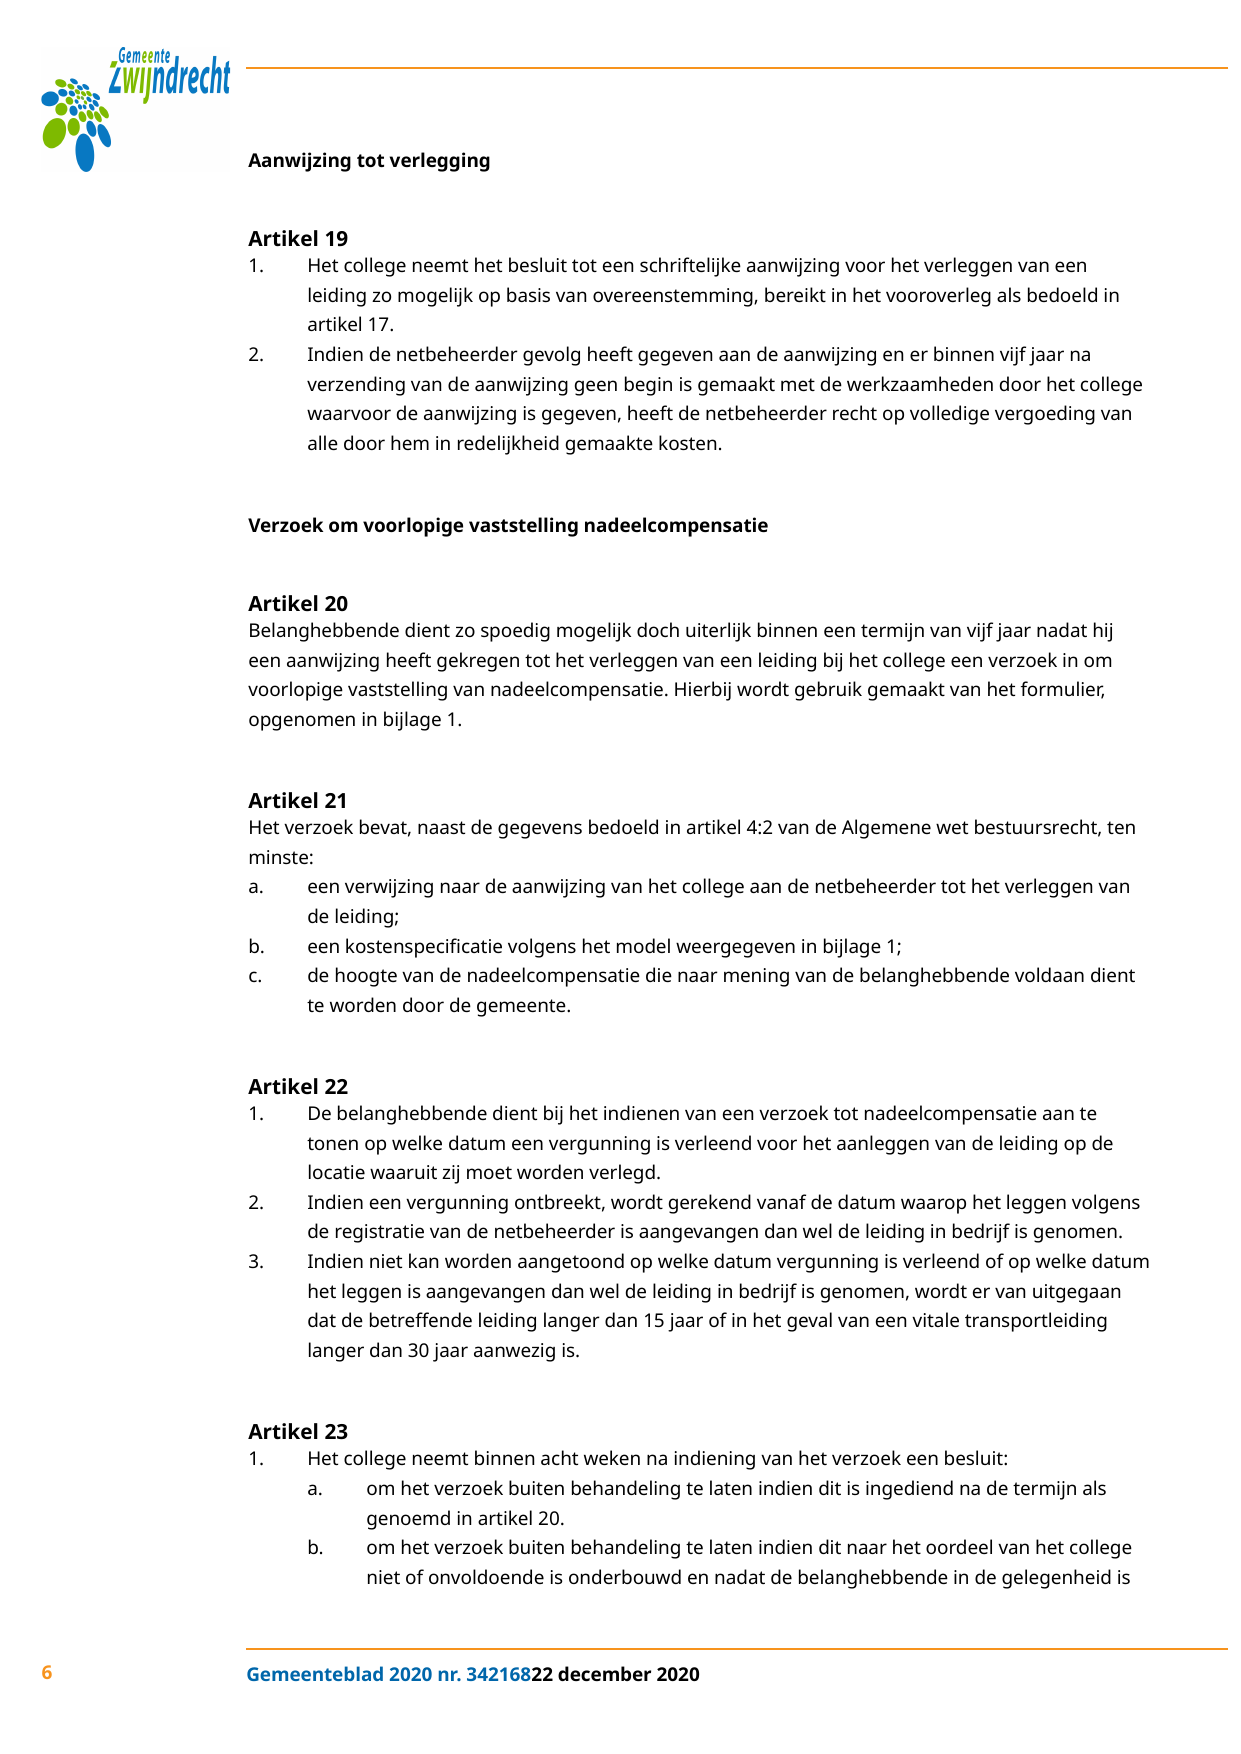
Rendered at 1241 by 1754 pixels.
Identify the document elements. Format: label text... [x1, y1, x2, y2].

list Indien niet kan worden aangetoond op welke datum vergunning is verleend of op welke datum het leggen is aangevangen dan wel de leiding in bedrijf is genomen, wordt er van uitgegaan dat de betreffende leiding langer dan 15 jaar of in het geval van een vitale transportleiding langer dan 30 jaar aanwezig is. [248, 1248, 1152, 1363]
list Indien de netbeheerder gevolg heeft gegeven aan de aanwijzing en er binnen vijf jaar na verzending van de aanwijzing geen begin is gemaakt met de werkzaamheden door het college waarvoor de aanwijzing is gegeven, heeft de netbeheerder recht op volledige vergoeding van alle door hem in redelijkheid gemaakte kosten. [248, 341, 1152, 456]
list Indien een vergunning ontbreekt, wordt gerekend vanaf de datum waarop het leggen volgens de registratie van de netbeheerder is aangevangen dan wel de leiding in bedrijf is genomen. [248, 1189, 1152, 1244]
text Verzoek om voorlopige vaststelling nadeelcompensatie [248, 510, 1152, 538]
list De belanghebbende dient bij het indienen van een verzoek tot nadeelcompensatie aan te tonen op welke datum een vergunning is verleend voor het aanleggen van de leiding op de locatie waaruit zij moet worden verlegd. [248, 1100, 1152, 1185]
list om het verzoek buiten behandeling te laten indien dit is ingediend na de termijn als genoemd in artikel 20. [307, 1475, 1152, 1530]
list Het college neemt binnen acht weken na indiening van het verzoek een besluit: [248, 1446, 1152, 1471]
text Artikel 20 [248, 589, 1152, 617]
text Aanwijzing tot verlegging [248, 145, 1152, 174]
text Artikel 22 [248, 1072, 1152, 1100]
list een verwijzing naar de aanwijzing van het college aan de netbeheerder tot het verleggen van de leiding; [248, 874, 1152, 929]
text Artikel 21 [248, 786, 1152, 814]
picture [41, 47, 231, 172]
text Artikel 19 [248, 224, 1152, 252]
list om het verzoek buiten behandeling te laten indien dit naar het oordeel van het college niet of onvoldoende is onderbouwd en nadat de belanghebbende in de gelegenheid is [307, 1534, 1152, 1589]
text Belanghebbende dient zo spoedig mogelijk doch uiterlijk binnen een termijn van vijf jaar nadat hij een aanwijzing heeft gekregen tot het verleggen van een leiding bij het college een verzoek in om voorlopige vaststelling van nadeelcompensatie. Hierbij wordt gebruik gemaakt van het formulier, opgenomen in bijlage 1. [248, 617, 1152, 732]
list de hoogte van de nadeelcompensatie die naar mening van de belanghebbende voldaan dient te worden door de gemeente. [248, 962, 1152, 1018]
text Het verzoek bevat, naast de gegevens bedoeld in artikel 4:2 van de Algemene wet bestuursrecht, ten minste: [248, 814, 1152, 870]
list Het college neemt het besluit tot een schriftelijke aanwijzing voor het verleggen van een leiding zo mogelijk op basis van overeenstemming, bereikt in het vooroverleg als bedoeld in artikel 17. [248, 252, 1152, 337]
text Artikel 23 [248, 1417, 1152, 1446]
list een kostenspecificatie volgens het model weergegeven in bijlage 1; [248, 933, 1152, 958]
